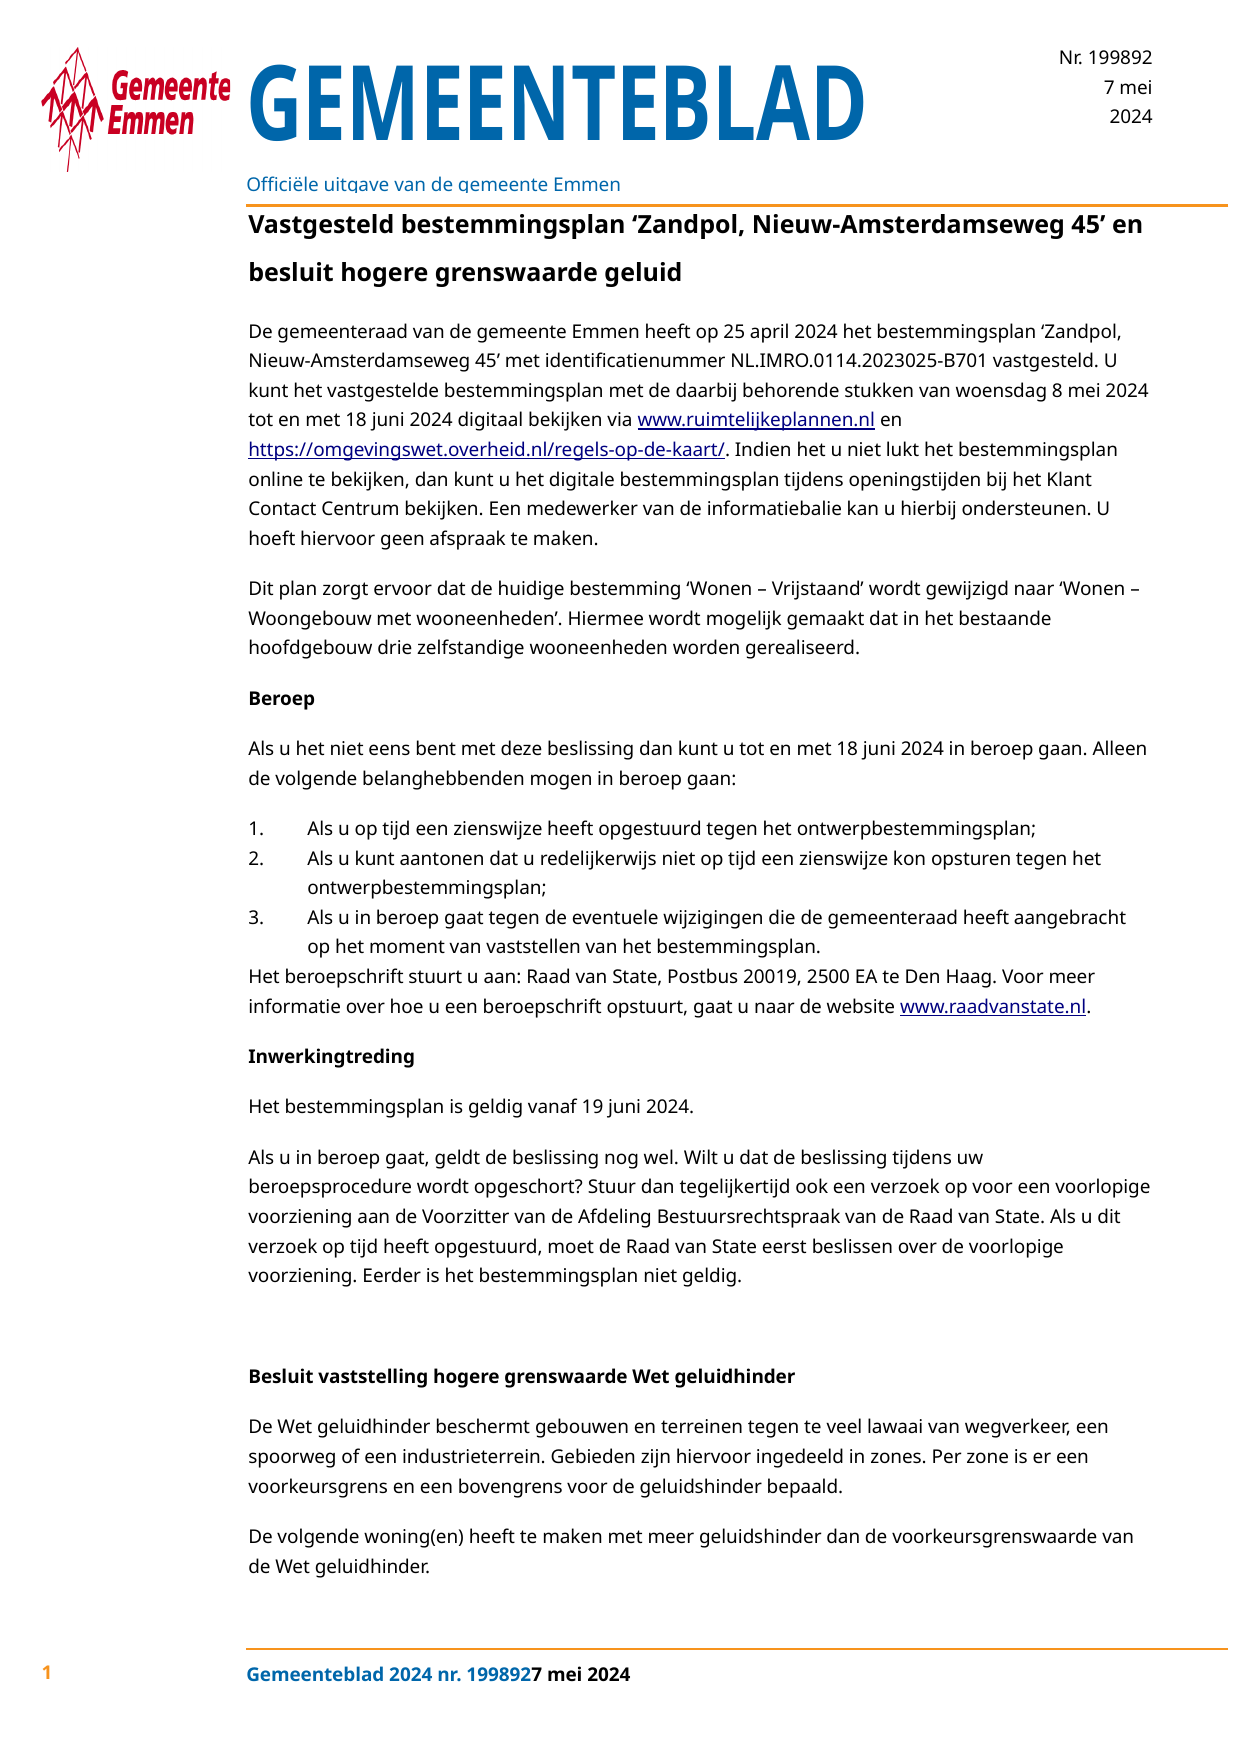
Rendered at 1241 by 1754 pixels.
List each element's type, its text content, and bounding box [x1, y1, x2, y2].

text Het bestemmingsplan is geldig vanaf 19 juni 2024. [248, 1094, 1152, 1119]
text De gemeenteraad van de gemeente Emmen heeft op 25 april 2024 het bestemmingsplan ‘Zandpol, Nieuw-Amsterdamseweg 45’ met identificatienummer NL.IMRO.0114.2023025-B701 vastgesteld. U kunt het vastgestelde bestemmingsplan met de daarbij behorende stukken van woensdag 8 mei 2024 tot en met 18 juni 2024 digitaal bekijken via www.ruimtelijkeplannen.nl en https://omgevingswet.overheid.nl/regels-op-de-kaart/. Indien het u niet lukt het bestemmingsplan online te bekijken, dan kunt u het digitale bestemmingsplan tijdens openingstijden bij het Klant Contact Centrum bekijken. Een medewerker van de informatiebalie kan u hierbij ondersteunen. U hoeft hiervoor geen afspraak te maken. [248, 318, 1152, 551]
text Inwerkingtreding [248, 1043, 1152, 1069]
text Als u in beroep gaat, geldt de beslissing nog wel. Wilt u dat de beslissing tijdens uw beroepsprocedure wordt opgeschort? Stuur dan tegelijkertijd ook een verzoek op voor een voorlopige voorziening aan de Voorzitter van de Afdeling Bestuursrechtspraak van de Raad van State. Als u dit verzoek op tijd heeft opgestuurd, moet de Raad van State eerst beslissen over de voorlopige voorziening. Eerder is het bestemmingsplan niet geldig. [248, 1144, 1152, 1288]
text Beroep [248, 685, 1152, 711]
text Vastgesteld bestemmingsplan ‘Zandpol, Nieuw-Amsterdamseweg 45’ en besluit hogere grenswaarde geluid [248, 207, 1152, 288]
list Als u kunt aantonen dat u redelijkerwijs niet op tijd een zienswijze kon opsturen tegen het ontwerpbestemmingsplan; [248, 845, 1152, 900]
text Het beroepschrift stuurt u aan: Raad van State, Postbus 20019, 2500 EA te Den Haag. Voor meer informatie over hoe u een beroepschrift opstuurt, gaat u naar de website www.raadvanstate.nl. [248, 963, 1152, 1019]
picture [41, 47, 231, 172]
text De volgende woning(en) heeft te maken met meer geluidshinder dan de voorkeursgrenswaarde van de Wet geluidhinder. [248, 1523, 1152, 1579]
text Besluit vaststelling hogere grenswaarde Wet geluidhinder [248, 1363, 1152, 1389]
text Dit plan zorgt ervoor dat de huidige bestemming ‘Wonen – Vrijstaand’ wordt gewijzigd naar ‘Wonen – Woongebouw met wooneenheden’. Hiermee wordt mogelijk gemaakt dat in het bestaande hoofdgebouw drie zelfstandige wooneenheden worden gerealiseerd. [248, 575, 1152, 660]
text De Wet geluidhinder beschermt gebouwen en terreinen tegen te veel lawaai van wegverkeer, een spoorweg of een industrieterrein. Gebieden zijn hiervoor ingedeeld in zones. Per zone is er een voorkeursgrens en een bovengrens voor de geluidshinder bepaald. [248, 1414, 1152, 1499]
list Als u op tijd een zienswijze heeft opgestuurd tegen het ontwerpbestemmingsplan; [248, 815, 1152, 841]
list Als u in beroep gaat tegen de eventuele wijzigingen die de gemeenteraad heeft aangebracht op het moment van vaststellen van het bestemmingsplan. [248, 904, 1152, 959]
text Als u het niet eens bent met deze beslissing dan kunt u tot en met 18 juni 2024 in beroep gaan. Alleen de volgende belanghebbenden mogen in beroep gaan: [248, 735, 1152, 791]
